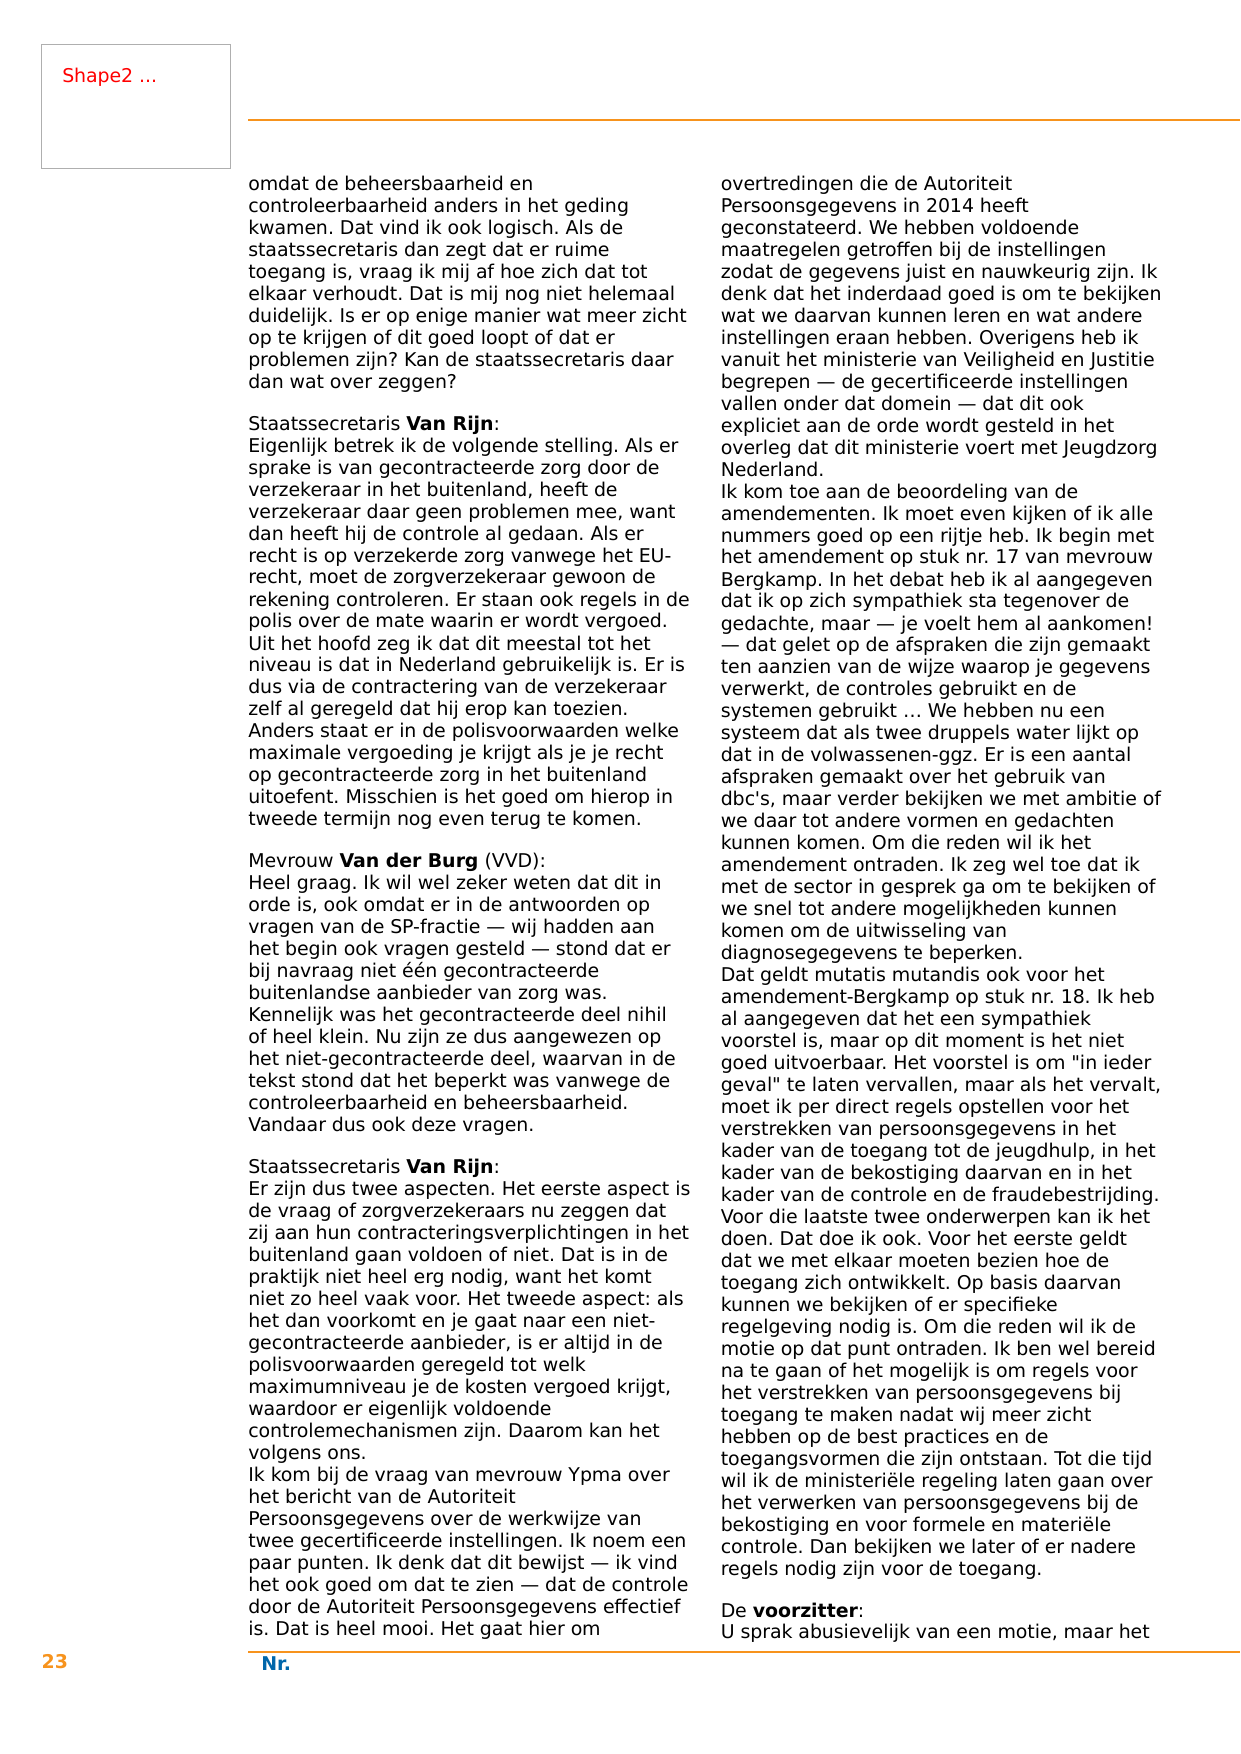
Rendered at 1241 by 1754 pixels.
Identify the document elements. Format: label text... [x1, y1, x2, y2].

text Eigenlijk betrek ik de volgende stelling. Als er sprake is van gecontracteerde zorg door de verzekeraar in het buitenland, heeft de verzekeraar daar geen problemen mee, want dan heeft hij de controle al gedaan. Als er recht is op verzekerde zorg vanwege het EU-recht, moet de zorgverzekeraar gewoon de rekening controleren. Er staan ook regels in de polis over de mate waarin er wordt vergoed. Uit het hoofd zeg ik dat dit meestal tot het niveau is dat in Nederland gebruikelijk is. Er is dus via de contractering van de verzekeraar zelf al geregeld dat hij erop kan toezien. Anders staat er in de polisvoorwaarden welke maximale vergoeding je krijgt als je je recht op gecontracteerde zorg in het buitenland uitoefent. Misschien is het goed om hierop in tweede termijn nog even terug te komen. [248, 434, 691, 830]
text Er zijn dus twee aspecten. Het eerste aspect is de vraag of zorgverzekeraars nu zeggen dat zij aan hun contracteringsverplichtingen in het buitenland gaan voldoen of niet. Dat is in de praktijk niet heel erg nodig, want het komt niet zo heel vaak voor. Het tweede aspect: als het dan voorkomt en je gaat naar een niet-gecontracteerde aanbieder, is er altijd in de polisvoorwaarden geregeld tot welk maximumniveau je de kosten vergoed krijgt, waardoor er eigenlijk voldoende controlemechanismen zijn. Daarom kan het volgens ons. [248, 1178, 691, 1464]
text U sprak abusievelijk van een motie, maar het [721, 1621, 1163, 1643]
text De voorzitter: [721, 1599, 1163, 1621]
text Staatssecretaris Van Rijn: [248, 1156, 691, 1178]
text Mevrouw Van der Burg (VVD): [248, 850, 691, 872]
text Ik kom bij de vraag van mevrouw Ypma over het bericht van de Autoriteit Persoonsgegevens over de werkwijze van twee gecertificeerde instellingen. Ik noem een paar punten. Ik denk dat dit bewijst — ik vind het ook goed om dat te zien — dat de controle door de Autoriteit Persoonsgegevens effectief is. Dat is heel mooi. Het gaat hier om [248, 1464, 691, 1639]
text omdat de beheersbaarheid en controleerbaarheid anders in het geding kwamen. Dat vind ik ook logisch. Als de staatssecretaris dan zegt dat er ruime toegang is, vraag ik mij af hoe zich dat tot elkaar verhoudt. Dat is mij nog niet helemaal duidelijk. Is er op enige manier wat meer zicht op te krijgen of dit goed loopt of dat er problemen zijn? Kan de staatssecretaris daar dan wat over zeggen? [248, 173, 691, 393]
text Ik kom toe aan de beoordeling van de amendementen. Ik moet even kijken of ik alle nummers goed op een rijtje heb. Ik begin met het amendement op stuk nr. 17 van mevrouw Bergkamp. In het debat heb ik al aangegeven dat ik op zich sympathiek sta tegenover de gedachte, maar — je voelt hem al aankomen! — dat gelet op de afspraken die zijn gemaakt ten aanzien van de wijze waarop je gegevens verwerkt, de controles gebruikt en de systemen gebruikt … We hebben nu een systeem dat als twee druppels water lijkt op dat in de volwassenen-ggz. Er is een aantal afspraken gemaakt over het gebruik van dbc's, maar verder bekijken we met ambitie of we daar tot andere vormen en gedachten kunnen komen. Om die reden wil ik het amendement ontraden. Ik zeg wel toe dat ik met de sector in gesprek ga om te bekijken of we snel tot andere mogelijkheden kunnen komen om de uitwisseling van diagnosegegevens te beperken. [721, 481, 1163, 964]
text Heel graag. Ik wil wel zeker weten dat dit in orde is, ook omdat er in de antwoorden op vragen van de SP-fractie — wij hadden aan het begin ook vragen gesteld — stond dat er bij navraag niet één gecontracteerde buitenlandse aanbieder van zorg was. Kennelijk was het gecontracteerde deel nihil of heel klein. Nu zijn ze dus aangewezen op het niet-gecontracteerde deel, waarvan in de tekst stond dat het beperkt was vanwege de controleerbaarheid en beheersbaarheid. Vandaar dus ook deze vragen. [248, 872, 691, 1136]
text Dat geldt mutatis mutandis ook voor het amendement-Bergkamp op stuk nr. 18. Ik heb al aangegeven dat het een sympathiek voorstel is, maar op dit moment is het niet goed uitvoerbaar. Het voorstel is om "in ieder geval" te laten vervallen, maar als het vervalt, moet ik per direct regels opstellen voor het verstrekken van persoonsgegevens in het kader van de toegang tot de jeugdhulp, in het kader van de bekostiging daarvan en in het kader van de controle en de fraudebestrijding. Voor die laatste twee onderwerpen kan ik het doen. Dat doe ik ook. Voor het eerste geldt dat we met elkaar moeten bezien hoe de toegang zich ontwikkelt. Op basis daarvan kunnen we bekijken of er specifieke regelgeving nodig is. Om die reden wil ik de motie op dat punt ontraden. Ik ben wel bereid na te gaan of het mogelijk is om regels voor het verstrekken van persoonsgegevens bij toegang te maken nadat wij meer zicht hebben op de best practices en de toegangsvormen die zijn ontstaan. Tot die tijd wil ik de ministeriële regeling laten gaan over het verwerken van persoonsgegevens bij de bekostiging en voor formele en materiële controle. Dan bekijken we later of er nadere regels nodig zijn voor de toegang. [721, 964, 1163, 1579]
text Staatssecretaris Van Rijn: [248, 413, 691, 434]
text overtredingen die de Autoriteit Persoonsgegevens in 2014 heeft geconstateerd. We hebben voldoende maatregelen getroffen bij de instellingen zodat de gegevens juist en nauwkeurig zijn. Ik denk dat het inderdaad goed is om te bekijken wat we daarvan kunnen leren en wat andere instellingen eraan hebben. Overigens heb ik vanuit het ministerie van Veiligheid en Justitie begrepen — de gecertificeerde instellingen vallen onder dat domein — dat dit ook expliciet aan de orde wordt gesteld in het overleg dat dit ministerie voert met Jeugdzorg Nederland. [721, 173, 1163, 481]
